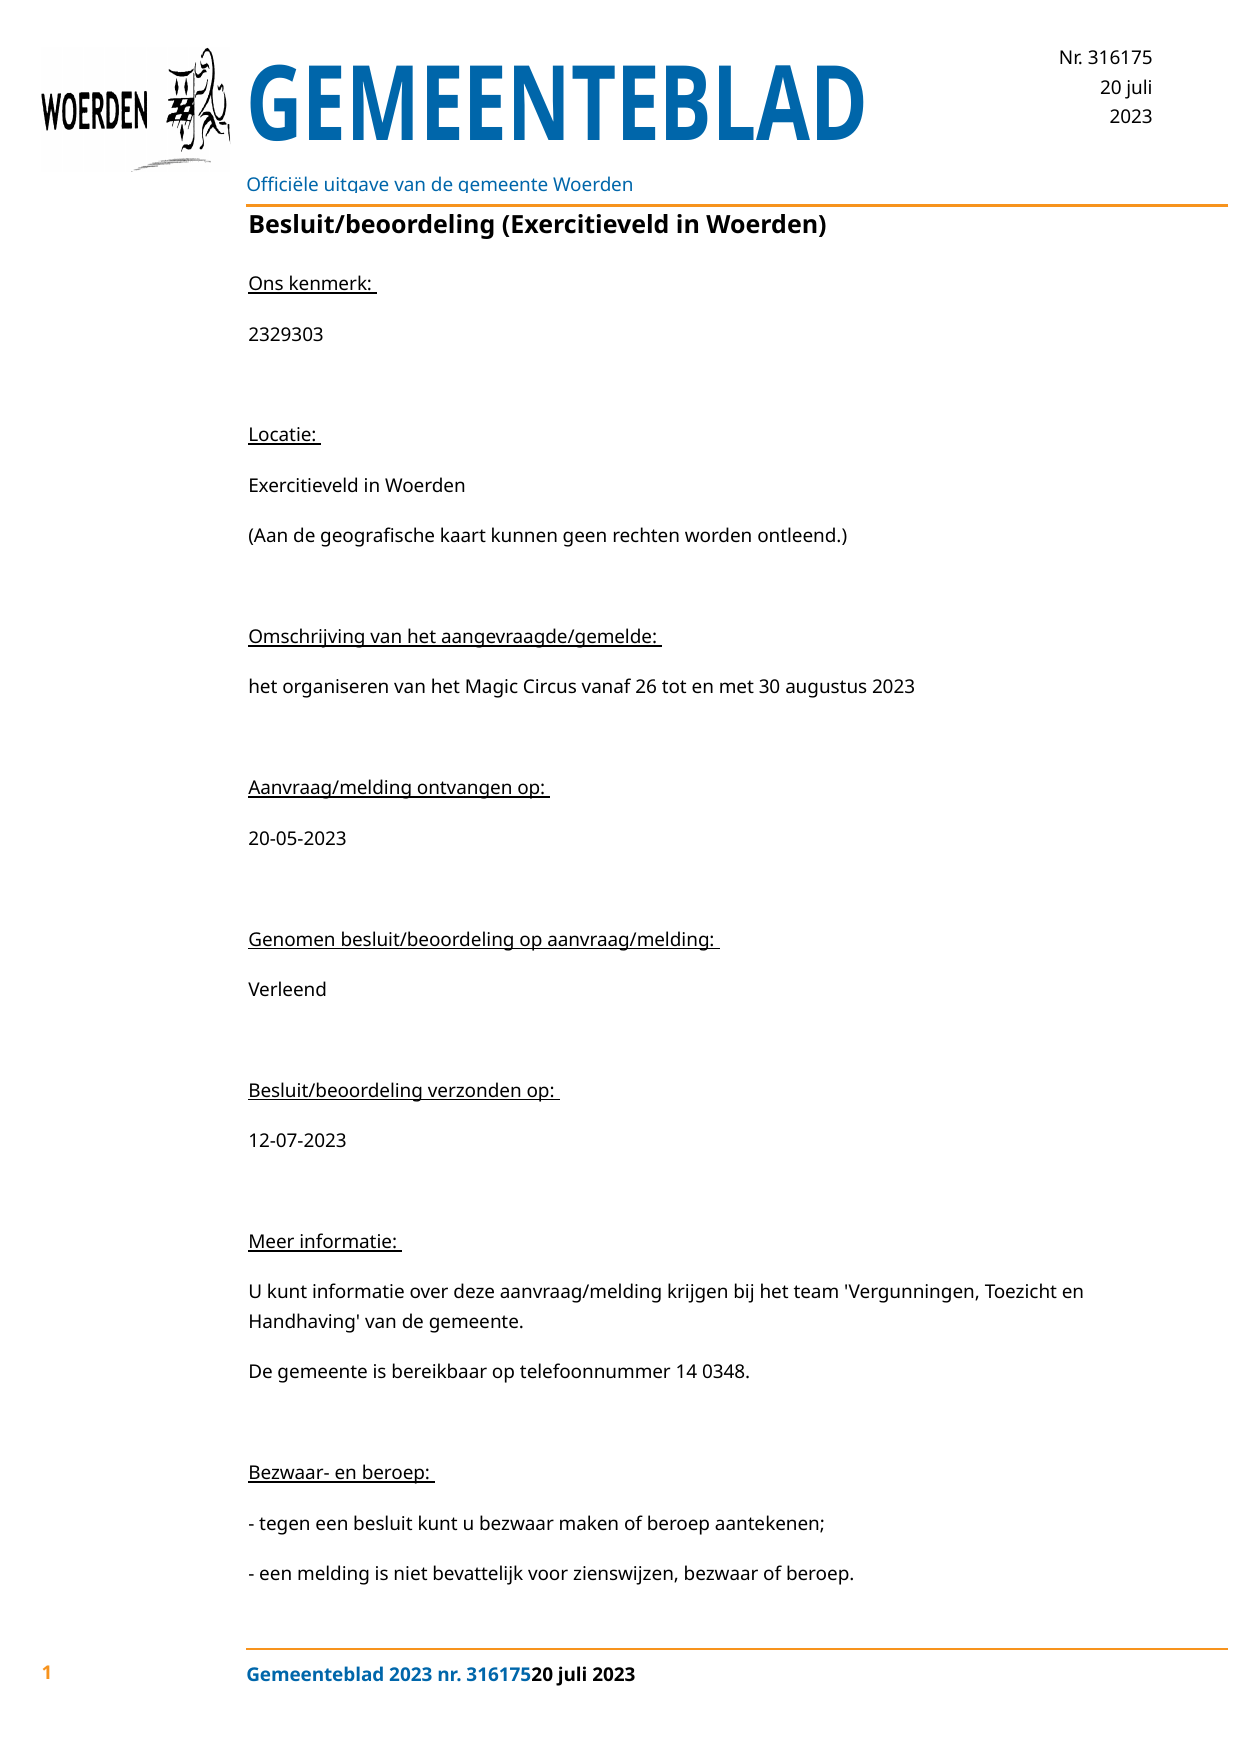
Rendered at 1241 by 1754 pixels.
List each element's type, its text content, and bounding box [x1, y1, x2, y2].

text Meer informatie: [248, 1228, 1152, 1254]
text Besluit/beoordeling verzonden op: [248, 1077, 1152, 1103]
text Bezwaar- en beroep: [248, 1459, 1152, 1485]
text het organiseren van het Magic Circus vanaf 26 tot en met 30 augustus 2023 [248, 674, 1152, 699]
text Locatie: [248, 422, 1152, 447]
text Genomen besluit/beoordeling op aanvraag/melding: [248, 926, 1152, 951]
text - tegen een besluit kunt u bezwaar maken of beroep aantekenen; [248, 1510, 1152, 1536]
picture [41, 47, 231, 172]
text Omschrijving van het aangevraagde/gemelde: [248, 623, 1152, 649]
text U kunt informatie over deze aanvraag/melding krijgen bij het team 'Vergunningen, Toezicht en Handhaving' van de gemeente. [248, 1279, 1152, 1334]
text De gemeente is bereikbaar op telefoonnummer 14 0348. [248, 1359, 1152, 1384]
text 2329303 [248, 321, 1152, 346]
text Besluit/beoordeling (Exercitieveld in Woerden) [248, 207, 1152, 241]
text 20-05-2023 [248, 825, 1152, 851]
text Exercitieveld in Woerden [248, 472, 1152, 498]
text (Aan de geografische kaart kunnen geen rechten worden ontleend.) [248, 522, 1152, 548]
text - een melding is niet bevattelijk voor zienswijzen, bezwaar of beroep. [248, 1560, 1152, 1586]
text Verleend [248, 976, 1152, 1002]
text Aanvraag/melding ontvangen op: [248, 774, 1152, 800]
text 12-07-2023 [248, 1127, 1152, 1153]
text Ons kenmerk: [248, 270, 1152, 296]
